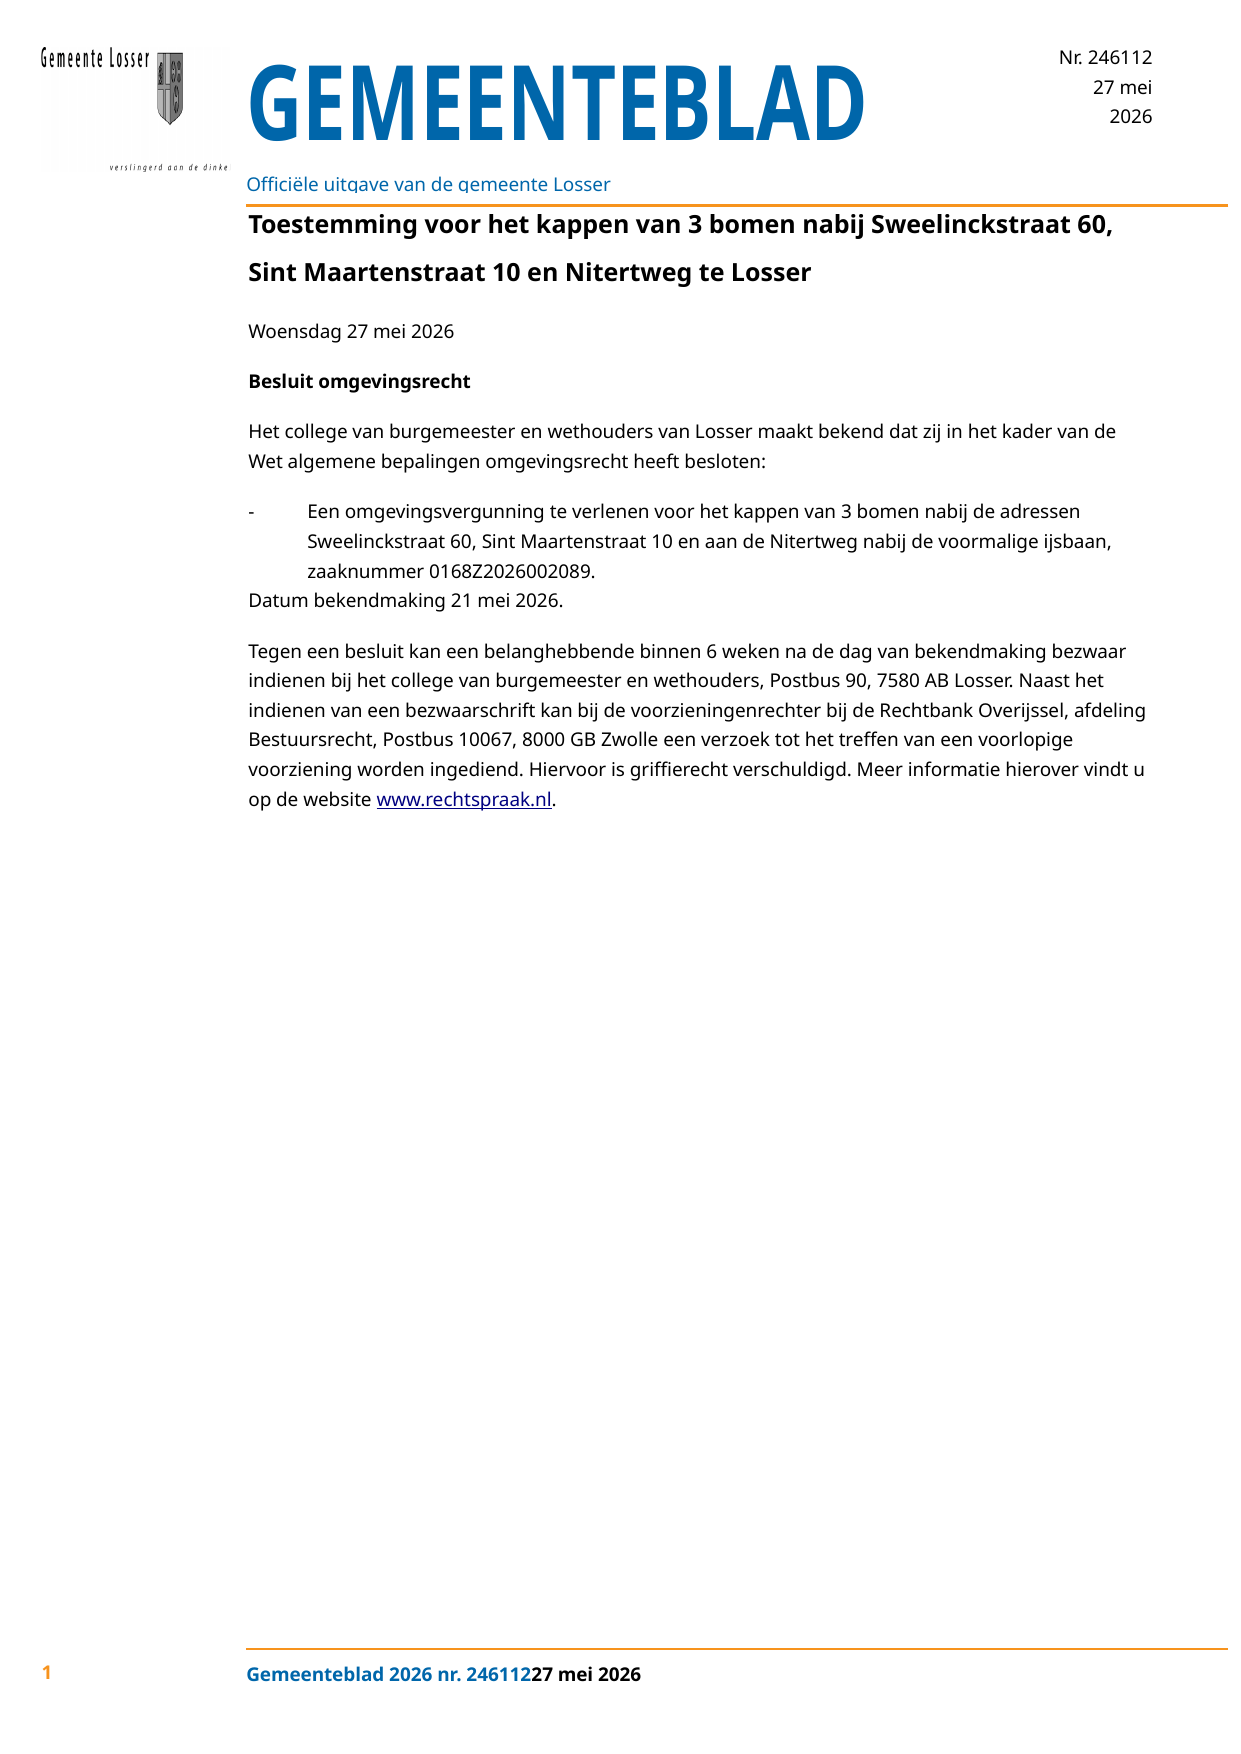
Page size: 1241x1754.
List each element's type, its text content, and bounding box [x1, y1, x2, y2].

text Datum bekendmaking 21 mei 2026. [248, 587, 1152, 613]
text Besluit omgevingsrecht [248, 368, 1152, 394]
picture [41, 47, 231, 172]
text Woensdag 27 mei 2026 [248, 318, 1152, 344]
text Tegen een besluit kan een belanghebbende binnen 6 weken na de dag van bekendmaking bezwaar indienen bij het college van burgemeester en wethouders, Postbus 90, 7580 AB Losser. Naast het indienen van een bezwaarschrift kan bij de voorzieningenrechter bij de Rechtbank Overijssel, afdeling Bestuursrecht, Postbus 10067, 8000 GB Zwolle een verzoek tot het treffen van een voorlopige voorziening worden ingediend. Hiervoor is griffierecht verschuldigd. Meer informatie hierover vindt u op de website www.rechtspraak.nl. [248, 638, 1152, 812]
text Toestemming voor het kappen van 3 bomen nabij Sweelinckstraat 60, Sint Maartenstraat 10 en Nitertweg te Losser [248, 207, 1152, 288]
list Een omgevingsvergunning te verlenen voor het kappen van 3 bomen nabij de adressen Sweelinckstraat 60, Sint Maartenstraat 10 en aan de Nitertweg nabij de voormalige ijsbaan, zaaknummer 0168Z2026002089. [248, 499, 1152, 584]
text Het college van burgemeester en wethouders van Losser maakt bekend dat zij in het kader van de Wet algemene bepalingen omgevingsrecht heeft besloten: [248, 419, 1152, 474]
